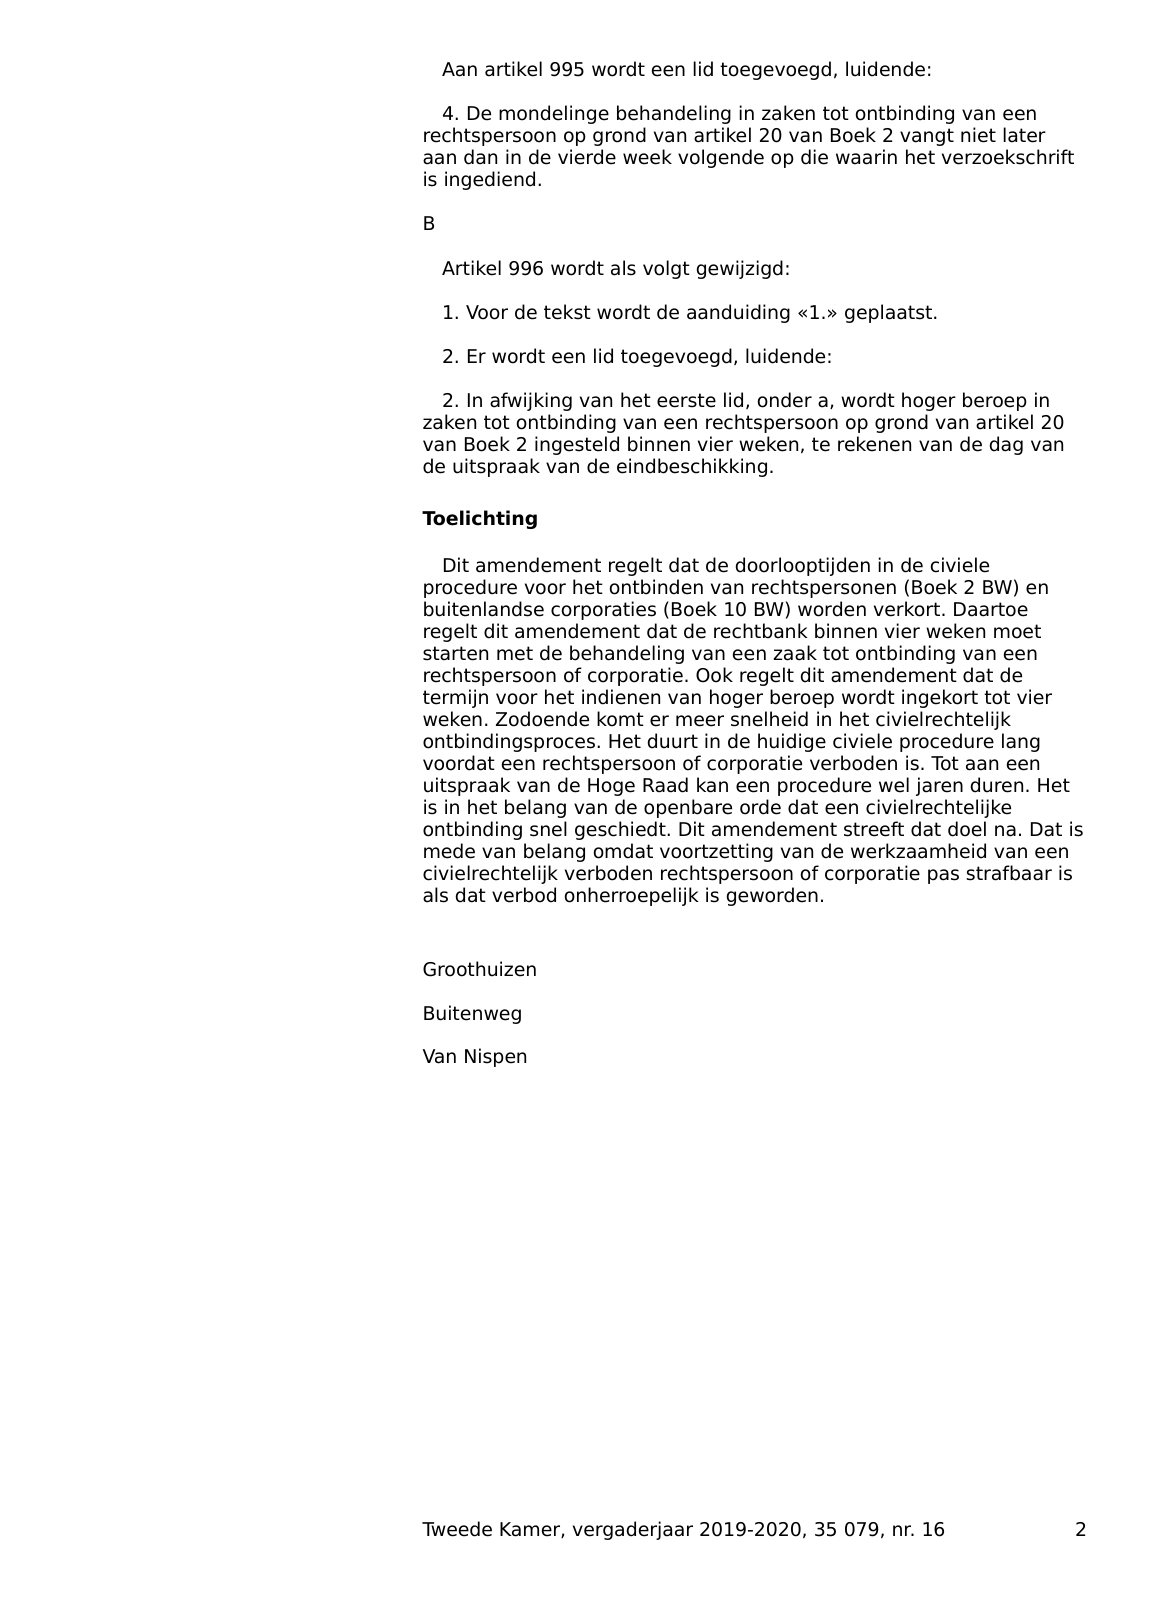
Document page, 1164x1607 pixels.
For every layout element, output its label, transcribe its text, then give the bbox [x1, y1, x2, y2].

text 1. Voor de tekst wordt de aanduiding «1.» geplaatst. [422, 302, 1087, 324]
subtitle Toelichting [422, 508, 1087, 530]
text Groothuizen Buitenweg Van Nispen [422, 937, 1087, 1068]
text 4. De mondelinge behandeling in zaken tot ontbinding van een rechtspersoon op grond van artikel 20 van Boek 2 vangt niet later aan dan in de vierde week volgende op die waarin het verzoekschrift is ingediend. [422, 103, 1087, 191]
text Dit amendement regelt dat de doorlooptijden in de civiele procedure voor het ontbinden van rechtspersonen (Boek 2 BW) en buitenlandse corporaties (Boek 10 BW) worden verkort. Daartoe regelt dit amendement dat de rechtbank binnen vier weken moet starten met de behandeling van een zaak tot ontbinding van een rechtspersoon of corporatie. Ook regelt dit amendement dat de termijn voor het indienen van hoger beroep wordt ingekort tot vier weken. Zodoende komt er meer snelheid in het civielrechtelijk ontbindingsproces. Het duurt in de huidige civiele procedure lang voordat een rechtspersoon of corporatie verboden is. Tot aan een uitspraak van de Hoge Raad kan een procedure wel jaren duren. Het is in het belang van de openbare orde dat een civielrechtelijke ontbinding snel geschiedt. Dit amendement streeft dat doel na. Dat is mede van belang omdat voortzetting van de werkzaamheid van een civielrechtelijk verboden rechtspersoon of corporatie pas strafbaar is als dat verbod onherroepelijk is geworden. [422, 555, 1087, 907]
text Artikel 996 wordt als volgt gewijzigd: [422, 257, 1087, 279]
text B [422, 213, 1087, 235]
text 2. Er wordt een lid toegevoegd, luidende: [422, 346, 1087, 368]
text 2. In afwijking van het eerste lid, onder a, wordt hoger beroep in zaken tot ontbinding van een rechtspersoon op grond van artikel 20 van Boek 2 ingesteld binnen vier weken, te rekenen van de dag van de uitspraak van de eindbeschikking. [422, 390, 1087, 478]
text Aan artikel 995 wordt een lid toegevoegd, luidende: [422, 59, 1087, 81]
